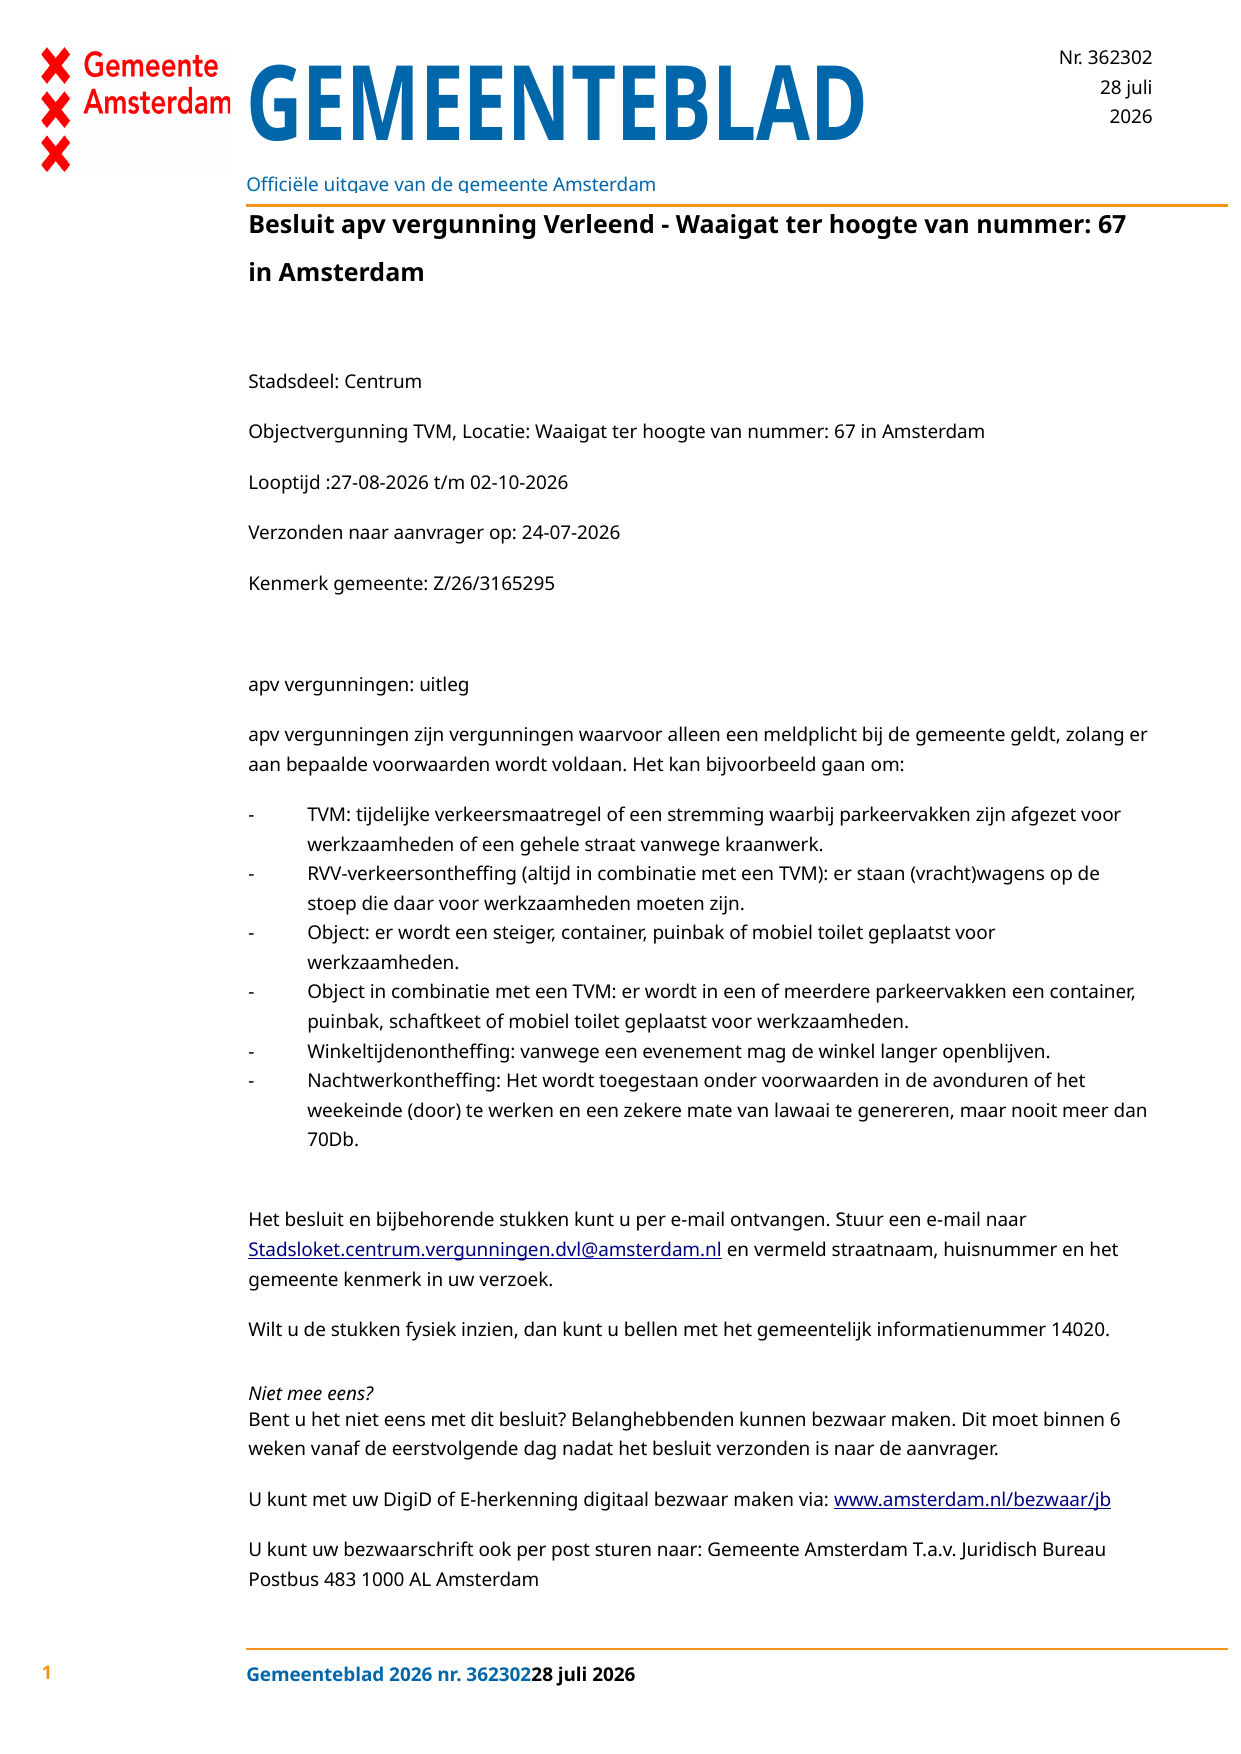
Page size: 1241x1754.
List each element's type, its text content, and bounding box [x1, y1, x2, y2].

list Winkeltijdenontheffing: vanwege een evenement mag de winkel langer openblijven. [248, 1038, 1152, 1064]
list TVM: tijdelijke verkeersmaatregel of een stremming waarbij parkeervakken zijn afgezet voor werkzaamheden of een gehele straat vanwege kraanwerk. [248, 801, 1152, 857]
text U kunt met uw DigiD of E-herkenning digitaal bezwaar maken via: www.amsterdam.nl/bezwaar/jb [248, 1486, 1152, 1512]
text Besluit apv vergunning Verleend - Waaigat ter hoogte van nummer: 67 in Amsterdam [248, 207, 1152, 288]
text Objectvergunning TVM, Locatie: Waaigat ter hoogte van nummer: 67 in Amsterdam [248, 419, 1152, 444]
text Bent u het niet eens met dit besluit? Belanghebbenden kunnen bezwaar maken. Dit moet binnen 6 weken vanaf de eerstvolgende dag nadat het besluit verzonden is naar de aanvrager. [248, 1406, 1152, 1461]
list RVV-verkeersontheffing (altijd in combinatie met een TVM): er staan (vracht)wagens op de stoep die daar voor werkzaamheden moeten zijn. [248, 860, 1152, 916]
text apv vergunningen: uitleg [248, 671, 1152, 697]
list Object in combinatie met een TVM: er wordt in een of meerdere parkeervakken een container, puinbak, schaftkeet of mobiel toilet geplaatst voor werkzaamheden. [248, 979, 1152, 1034]
text apv vergunningen zijn vergunningen waarvoor alleen een meldplicht bij de gemeente geldt, zolang er aan bepaalde voorwaarden wordt voldaan. Het kan bijvoorbeeld gaan om: [248, 721, 1152, 777]
list Object: er wordt een steiger, container, puinbak of mobiel toilet geplaatst voor werkzaamheden. [248, 919, 1152, 975]
picture [41, 47, 231, 172]
text Het besluit en bijbehorende stukken kunt u per e-mail ontvangen. Stuur een e-mail naar Stadsloket.centrum.vergunningen.dvl@amsterdam.nl en vermeld straatnaam, huisnummer en het gemeente kenmerk in uw verzoek. [248, 1207, 1152, 1292]
text Verzonden naar aanvrager op: 24-07-2026 [248, 519, 1152, 545]
text Kenmerk gemeente: Z/26/3165295 [248, 570, 1152, 596]
text Wilt u de stukken fysiek inzien, dan kunt u bellen met het gemeentelijk informatienummer 14020. [248, 1316, 1152, 1342]
text U kunt uw bezwaarschrift ook per post sturen naar: Gemeente Amsterdam T.a.v. Juridisch Bureau Postbus 483 1000 AL Amsterdam [248, 1536, 1152, 1592]
text Stadsdeel: Centrum [248, 368, 1152, 394]
text Niet mee eens? [248, 1380, 1152, 1406]
list Nachtwerkontheffing: Het wordt toegestaan onder voorwaarden in de avonduren of het weekeinde (door) te werken en een zekere mate van lawaai te genereren, maar nooit meer dan 70Db. [248, 1067, 1152, 1152]
text Looptijd :27-08-2026 t/m 02-10-2026 [248, 469, 1152, 495]
